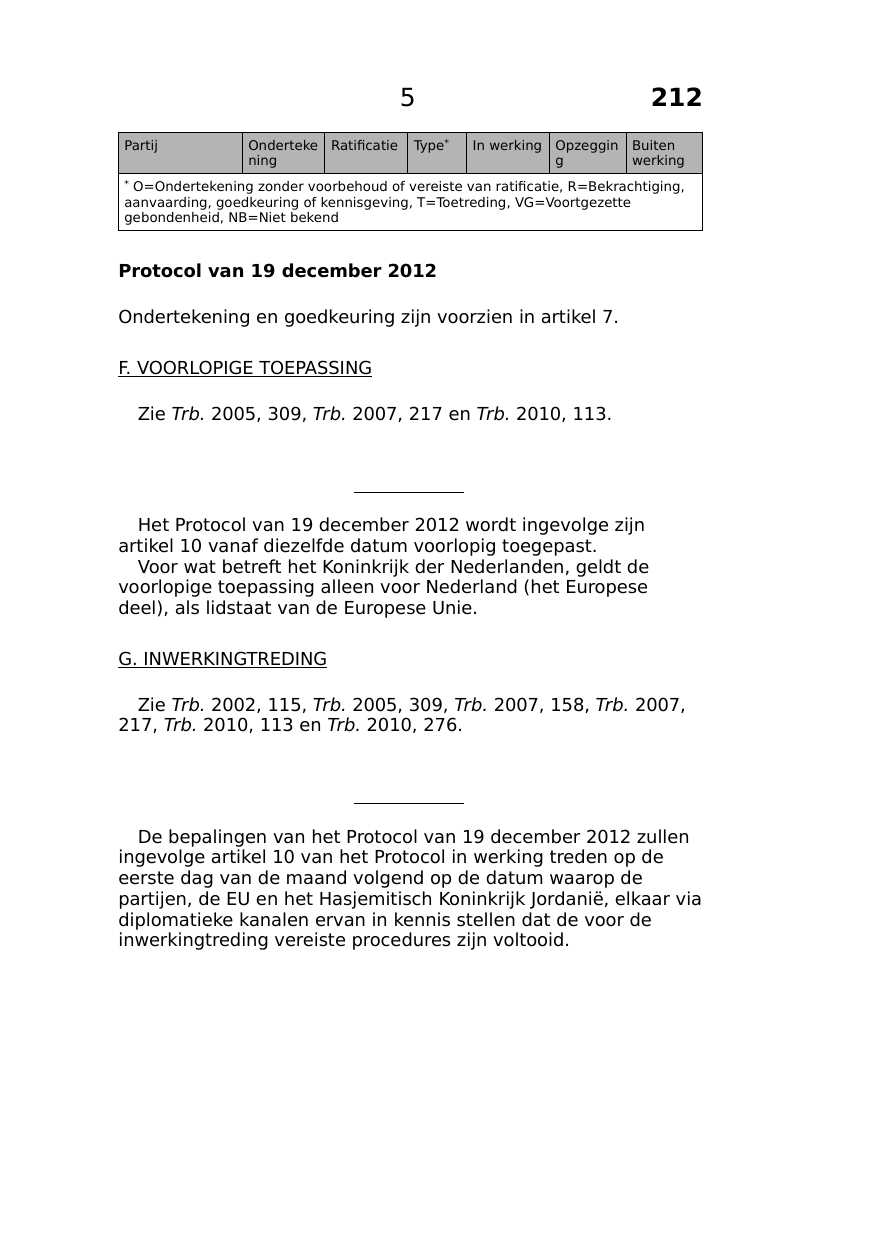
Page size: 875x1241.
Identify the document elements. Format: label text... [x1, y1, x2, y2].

text De bepalingen van het Protocol van 19 december 2012 zullen ingevolge artikel 10 van het Protocol in werking treden op de eerste dag van de maand volgend op de datum waarop de partijen, de EU en het Hasjemitisch Koninkrijk Jordanië, elkaar via diplomatieke kanalen ervan in kennis stellen dat de voor de inwerkingtreding vereiste procedures zijn voltooid. [118, 827, 703, 951]
table_header Type* [408, 133, 466, 173]
subtitle F. VOORLOPIGE TOEPASSING [118, 358, 703, 378]
subtitle Protocol van 19 december 2012 [118, 261, 703, 282]
table_header In werking [467, 133, 549, 173]
table_cell * O=Ondertekening zonder voorbehoud of vereiste van ratificatie, R=Bekrachtiging, aanvaarding, goedkeuring of kennisgeving, T=Toetreding, VG=Voortgezette gebondenheid, NB=Niet bekend [119, 174, 702, 230]
table_header Opzegging [550, 133, 626, 173]
text Ondertekening en goedkeuring zijn voorzien in artikel 7. [118, 307, 703, 328]
table_header Buiten werking [627, 133, 702, 173]
text Voor wat betreft het Koninkrijk der Nederlanden, geldt de voorlopige toepassing alleen voor Nederland (het Europese deel), als lidstaat van de Europese Unie. [118, 556, 703, 619]
table_header Ratificatie [325, 133, 407, 173]
subtitle G. INWERKINGTREDING [118, 649, 703, 669]
text Zie Trb. 2005, 309, Trb. 2007, 217 en Trb. 2010, 113. [118, 403, 703, 424]
text Zie Trb. 2002, 115, Trb. 2005, 309, Trb. 2007, 158, Trb. 2007, 217, Trb. 2010, 113 en Trb. 2010, 276. [118, 694, 703, 736]
table_header Ondertekening [243, 133, 324, 173]
text Het Protocol van 19 december 2012 wordt ingevolge zijn artikel 10 vanaf diezelfde datum voorlopig toegepast. [118, 515, 703, 556]
table_header Partij [119, 133, 242, 173]
